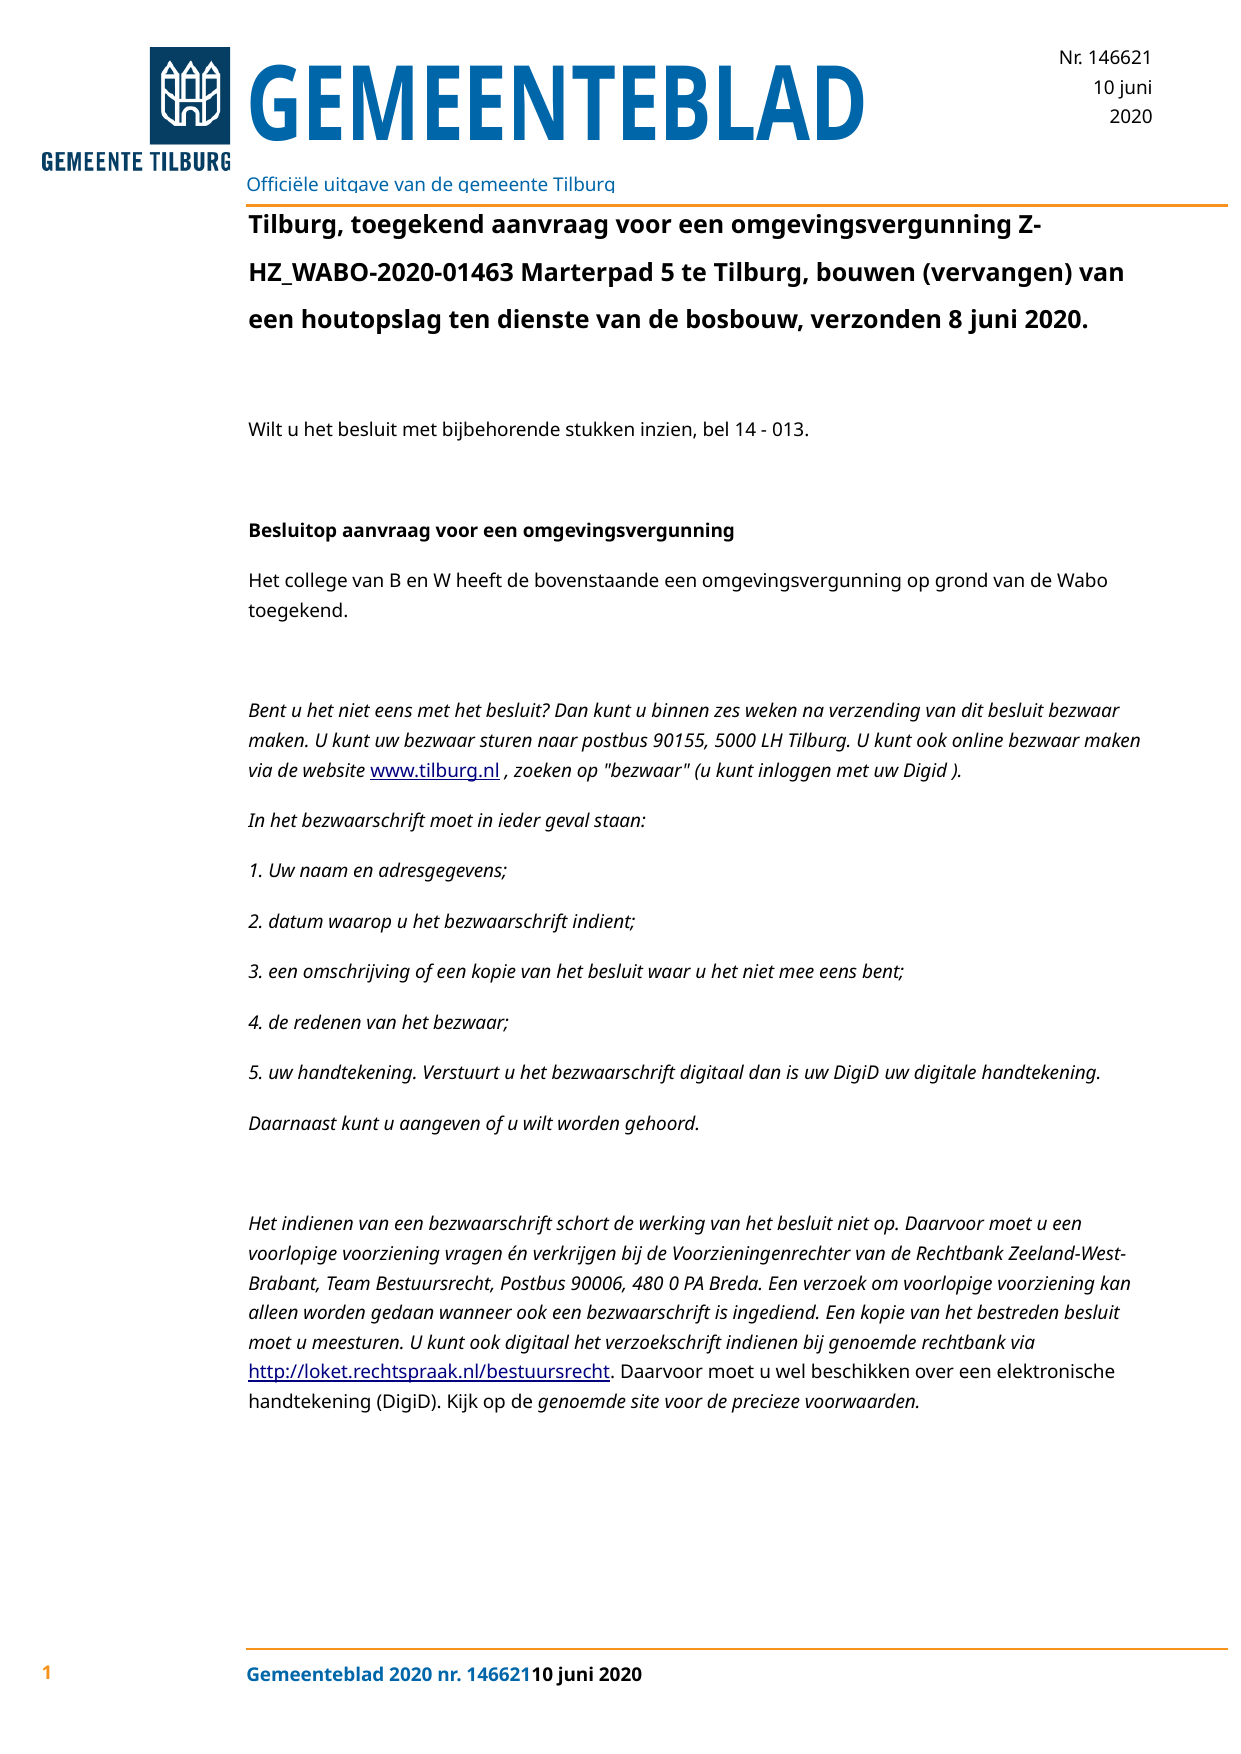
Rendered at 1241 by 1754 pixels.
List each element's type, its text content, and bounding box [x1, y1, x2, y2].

text 2. datum waarop u het bezwaarschrift indient; [248, 908, 1152, 934]
text Het indienen van een bezwaarschrift schort de werking van het besluit niet op. Daarvoor moet u een voorlopige voorziening vragen én verkrijgen bij de Voorzieningenrechter van de Rechtbank Zeeland-West-Brabant, Team Bestuursrecht, Postbus 90006, 480 0 PA Breda. Een verzoek om voorlopige voorziening kan alleen worden gedaan wanneer ook een bezwaarschrift is ingediend. Een kopie van het bestreden besluit moet u meesturen. U kunt ook digitaal het verzoekschrift indienen bij genoemde rechtbank via http://loket.rechtspraak.nl/bestuursrecht. Daarvoor moet u wel beschikken over een elektronische handtekening (DigiD). Kijk op de genoemde site voor de precieze voorwaarden. [248, 1211, 1152, 1414]
text 1. Uw naam en adresgegevens; [248, 858, 1152, 883]
text Bent u het niet eens met het besluit? Dan kunt u binnen zes weken na verzending van dit besluit bezwaar maken. U kunt uw bezwaar sturen naar postbus 90155, 5000 LH Tilburg. U kunt ook online bezwaar maken via de website www.tilburg.nl , zoeken op "bezwaar" (u kunt inloggen met uw Digid ). [248, 698, 1152, 782]
picture [41, 47, 231, 172]
text 5. uw handtekening. Verstuurt u het bezwaarschrift digitaal dan is uw DigiD uw digitale handtekening. [248, 1059, 1152, 1085]
text Wilt u het besluit met bijbehorende stukken inzien, bel 14 - 013. [248, 416, 1152, 442]
text Tilburg, toegekend aanvraag voor een omgevingsvergunning Z-HZ_WABO-2020-01463 Marterpad 5 te Tilburg, bouwen (vervangen) van een houtopslag ten dienste van de bosbouw, verzonden 8 juni 2020. [248, 207, 1152, 336]
text Daarnaast kunt u aangeven of u wilt worden gehoord. [248, 1110, 1152, 1135]
text Het college van B en W heeft de bovenstaande een omgevingsvergunning op grond van de Wabo toegekend. [248, 567, 1152, 622]
text In het bezwaarschrift moet in ieder geval staan: [248, 807, 1152, 833]
text Besluitop aanvraag voor een omgevingsvergunning [248, 517, 1152, 542]
text 4. de redenen van het bezwaar; [248, 1009, 1152, 1034]
text 3. een omschrijving of een kopie van het besluit waar u het niet mee eens bent; [248, 958, 1152, 984]
